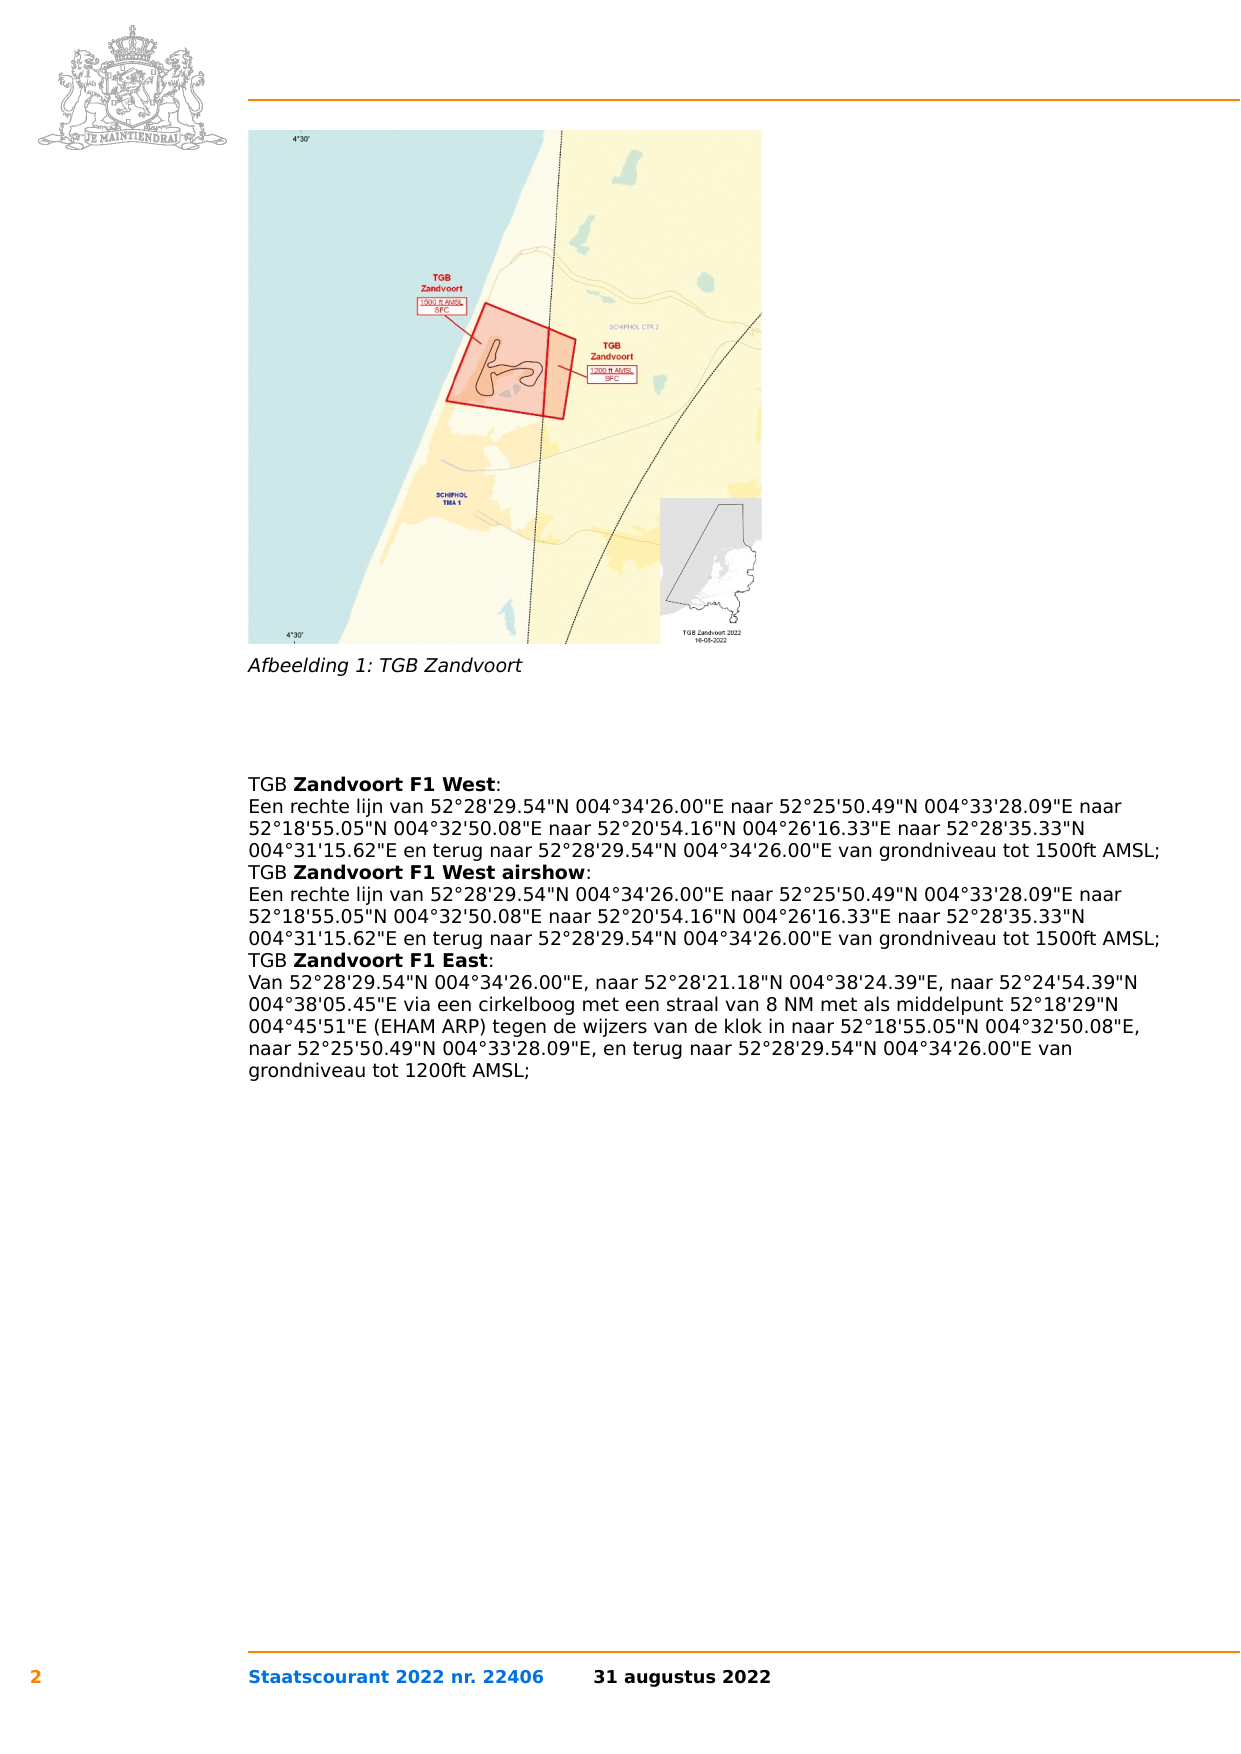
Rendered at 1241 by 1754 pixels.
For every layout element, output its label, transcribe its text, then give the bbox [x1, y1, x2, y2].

picture [38, 25, 227, 150]
text Een rechte lijn van 52°28'29.54"N 004°34'26.00"E naar 52°25'50.49"N 004°33'28.09"E naar 52°18'55.05"N 004°32'50.08"E naar 52°20'54.16"N 004°26'16.33"E naar 52°28'35.33"N 004°31'15.62"E en terug naar 52°28'29.54"N 004°34'26.00"E van grondniveau tot 1500ft AMSL; [248, 884, 1163, 950]
text TGB Zandvoort F1 West airshow: [248, 862, 1163, 884]
text TGB Zandvoort F1 West: [248, 774, 1163, 796]
text TGB Zandvoort F1 East: [248, 950, 1163, 972]
text Afbeelding 1: TGB Zandvoort [248, 655, 762, 677]
picture [248, 130, 762, 644]
text Een rechte lijn van 52°28'29.54"N 004°34'26.00"E naar 52°25'50.49"N 004°33'28.09"E naar 52°18'55.05"N 004°32'50.08"E naar 52°20'54.16"N 004°26'16.33"E naar 52°28'35.33"N 004°31'15.62"E en terug naar 52°28'29.54"N 004°34'26.00"E van grondniveau tot 1500ft AMSL; [248, 796, 1163, 862]
text Van 52°28'29.54"N 004°34'26.00"E, naar 52°28'21.18"N 004°38'24.39"E, naar 52°24'54.39"N 004°38'05.45"E via een cirkelboog met een straal van 8 NM met als middelpunt 52°18'29"N 004°45'51"E (EHAM ARP) tegen de wijzers van de klok in naar 52°18'55.05"N 004°32'50.08"E, naar 52°25'50.49"N 004°33'28.09"E, en terug naar 52°28'29.54"N 004°34'26.00"E van grondniveau tot 1200ft AMSL; [248, 972, 1163, 1082]
